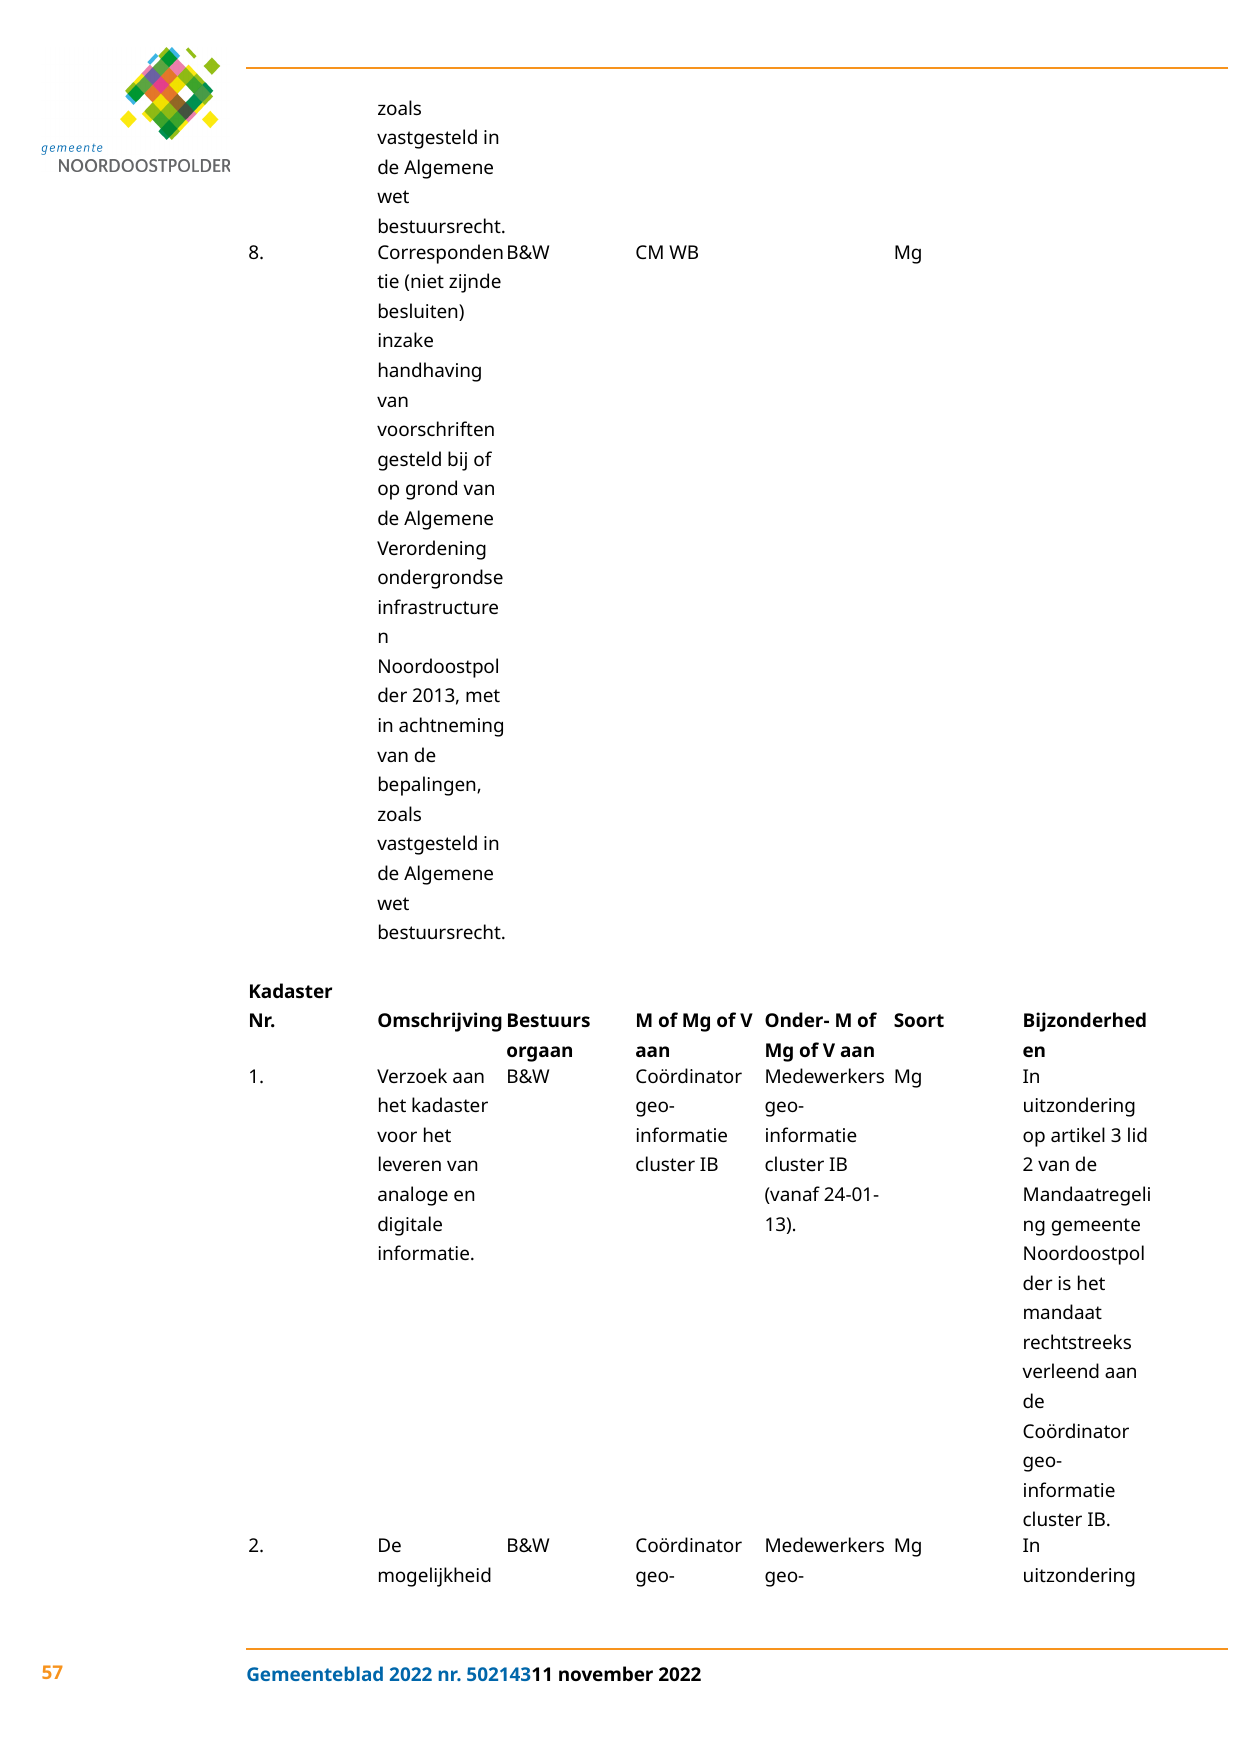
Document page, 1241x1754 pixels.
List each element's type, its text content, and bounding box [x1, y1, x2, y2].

table_cell In uitzondering op artikel 3 lid 2 van de Mandaatregeling gemeente Noordoostpolder is het mandaat rechtstreeks verleend aan de Coördinator geo-informatie cluster IB. [1023, 1063, 1152, 1532]
table_cell 8. [248, 239, 377, 945]
table_cell In uitzondering [1023, 1532, 1152, 1588]
table_cell [1023, 239, 1152, 945]
table_cell Coördinator geo-informatie cluster IB [635, 1063, 764, 1532]
table_cell 2. [248, 1532, 377, 1588]
table_cell B&W [506, 1063, 635, 1532]
table_cell [635, 95, 764, 239]
table_cell [248, 95, 377, 239]
table_header Soort [894, 1008, 1022, 1063]
table_header Bijzonderheden [1023, 1008, 1152, 1063]
table_cell [894, 95, 1022, 239]
table_cell CM WB [635, 239, 764, 945]
table_header Nr. [248, 1008, 377, 1063]
table_cell [764, 239, 893, 945]
table_cell 1. [248, 1063, 377, 1532]
table_cell Medewerkers geo-informatie cluster IB (vanaf 24-01-13). [764, 1063, 893, 1532]
table_cell [764, 95, 893, 239]
table_cell Correspondentie (niet zijnde besluiten) inzake handhaving van voorschriften gesteld bij of op grond van de Algemene Verordening ondergrondse infrastructuren Noordoostpolder 2013, met in achtneming van de bepalingen, zoals vastgesteld in de Algemene wet bestuursrecht. [377, 239, 506, 945]
table_header Onder- M of Mg of V aan [764, 1008, 893, 1063]
text Kadaster [248, 978, 1152, 1003]
table_cell De mogelijkheid [377, 1532, 506, 1588]
table_cell [1023, 95, 1152, 239]
table_cell Medewerkers geo- [764, 1532, 893, 1588]
table_header M of Mg of V aan [635, 1008, 764, 1063]
table_header Bestuurs orgaan [506, 1008, 635, 1063]
table_cell B&W [506, 239, 635, 945]
table_cell Mg [894, 239, 1022, 945]
table_cell Coördinator geo- [635, 1532, 764, 1588]
table_cell Mg [894, 1532, 1022, 1588]
table_header Omschrijving [377, 1008, 506, 1063]
table_cell zoals vastgesteld in de Algemene wet bestuursrecht. [377, 95, 506, 239]
picture [41, 47, 231, 172]
table_cell Mg [894, 1063, 1022, 1532]
table_cell [506, 95, 635, 239]
table_cell B&W [506, 1532, 635, 1588]
table_cell Verzoek aan het kadaster voor het leveren van analoge en digitale informatie. [377, 1063, 506, 1532]
